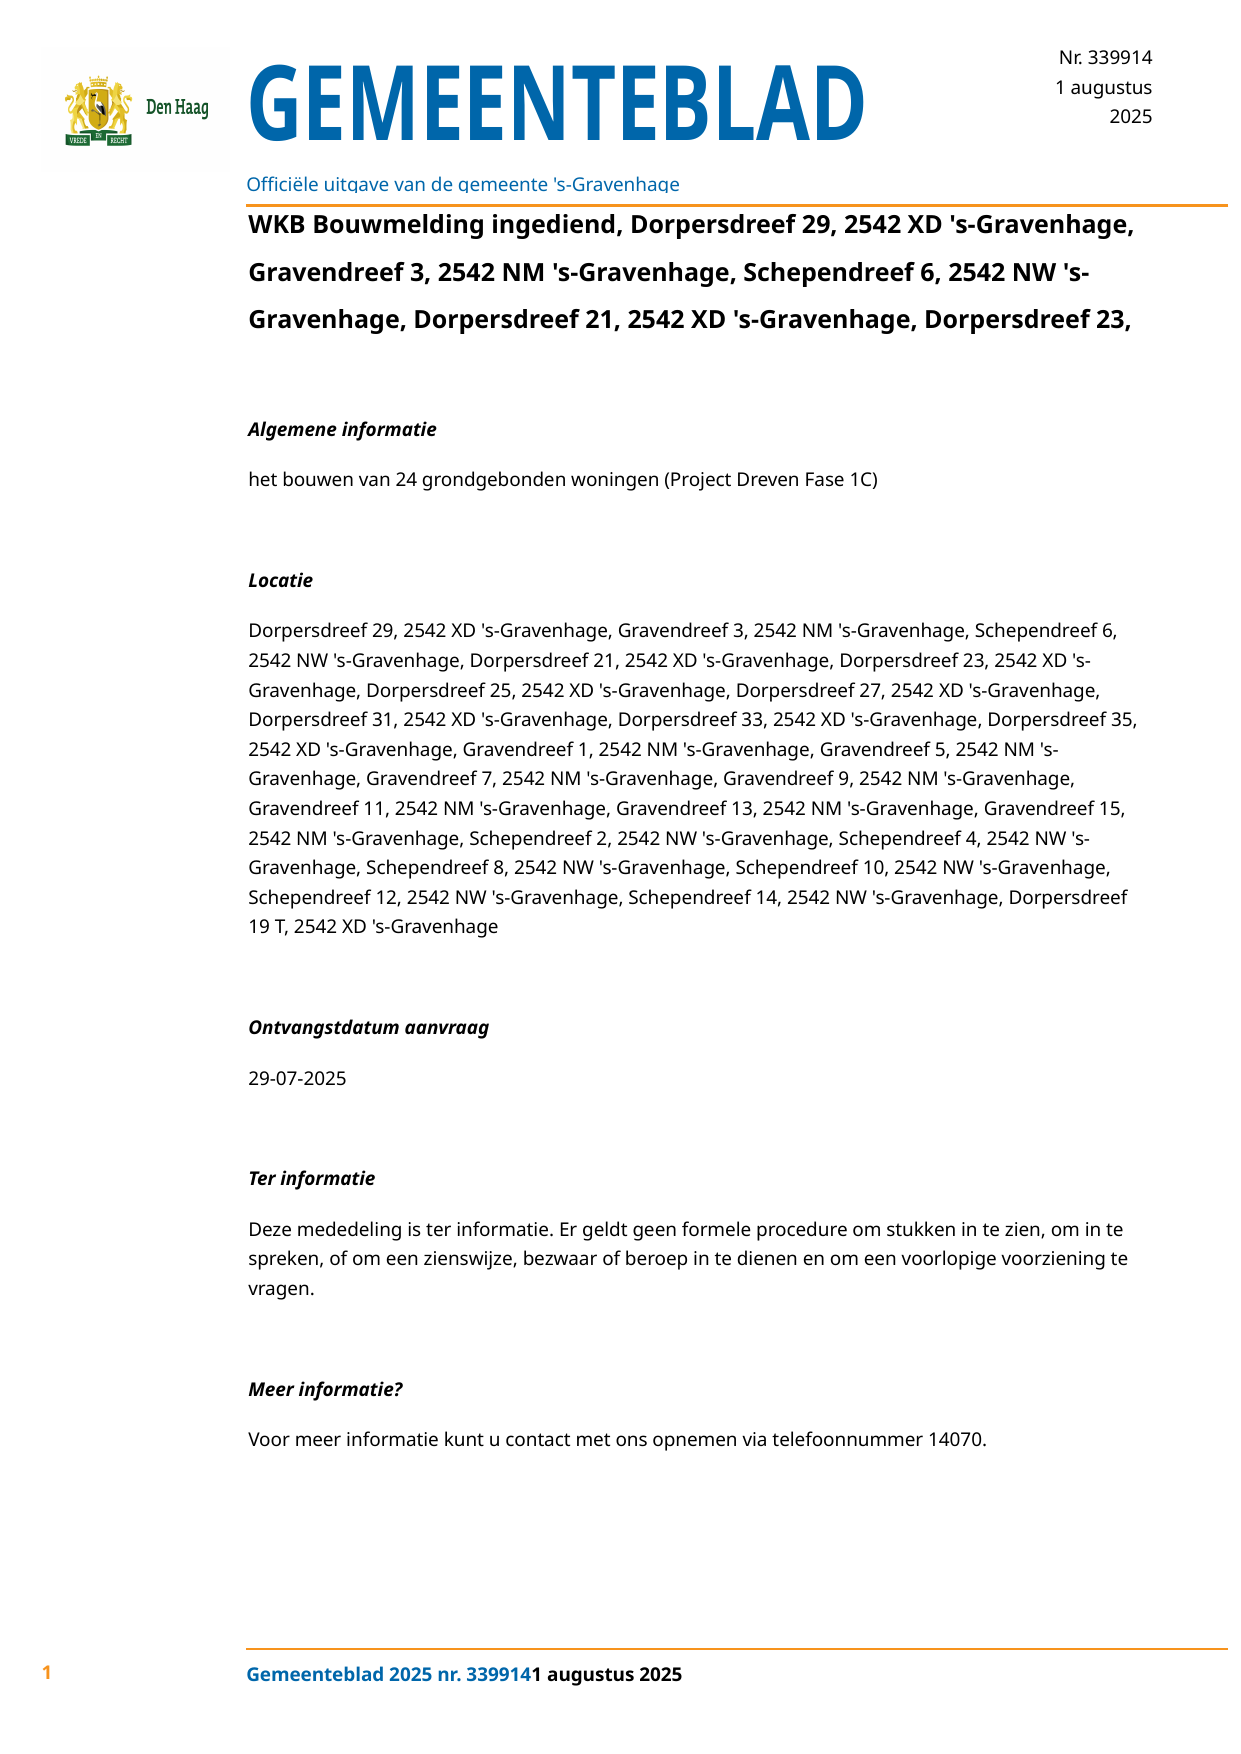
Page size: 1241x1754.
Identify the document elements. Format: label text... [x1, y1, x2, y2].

text WKB Bouwmelding ingediend, Dorpersdreef 29, 2542 XD 's-Gravenhage, Gravendreef 3, 2542 NM 's-Gravenhage, Schependreef 6, 2542 NW 's-Gravenhage, Dorpersdreef 21, 2542 XD 's-Gravenhage, Dorpersdreef 23, [248, 207, 1152, 336]
text Meer informatie? [248, 1376, 1152, 1402]
text Locatie [248, 567, 1152, 593]
picture [41, 47, 231, 172]
text Ontvangstdatum aanvraag [248, 1014, 1152, 1040]
text Deze mededeling is ter informatie. Er geldt geen formele procedure om stukken in te zien, om in te spreken, of om een zienswijze, bezwaar of beroep in te dienen en om een voorlopige voorziening te vragen. [248, 1216, 1152, 1301]
text Voor meer informatie kunt u contact met ons opnemen via telefoonnummer 14070. [248, 1426, 1152, 1452]
text 29-07-2025 [248, 1065, 1152, 1090]
text Ter informatie [248, 1166, 1152, 1191]
text Algemene informatie [248, 416, 1152, 442]
text het bouwen van 24 grondgebonden woningen (Project Dreven Fase 1C) [248, 466, 1152, 492]
text Dorpersdreef 29, 2542 XD 's-Gravenhage, Gravendreef 3, 2542 NM 's-Gravenhage, Schependreef 6, 2542 NW 's-Gravenhage, Dorpersdreef 21, 2542 XD 's-Gravenhage, Dorpersdreef 23, 2542 XD 's-Gravenhage, Dorpersdreef 25, 2542 XD 's-Gravenhage, Dorpersdreef 27, 2542 XD 's-Gravenhage, Dorpersdreef 31, 2542 XD 's-Gravenhage, Dorpersdreef 33, 2542 XD 's-Gravenhage, Dorpersdreef 35, 2542 XD 's-Gravenhage, Gravendreef 1, 2542 NM 's-Gravenhage, Gravendreef 5, 2542 NM 's-Gravenhage, Gravendreef 7, 2542 NM 's-Gravenhage, Gravendreef 9, 2542 NM 's-Gravenhage, Gravendreef 11, 2542 NM 's-Gravenhage, Gravendreef 13, 2542 NM 's-Gravenhage, Gravendreef 15, 2542 NM 's-Gravenhage, Schependreef 2, 2542 NW 's-Gravenhage, Schependreef 4, 2542 NW 's-Gravenhage, Schependreef 8, 2542 NW 's-Gravenhage, Schependreef 10, 2542 NW 's-Gravenhage, Schependreef 12, 2542 NW 's-Gravenhage, Schependreef 14, 2542 NW 's-Gravenhage, Dorpersdreef 19 T, 2542 XD 's-Gravenhage [248, 618, 1152, 939]
